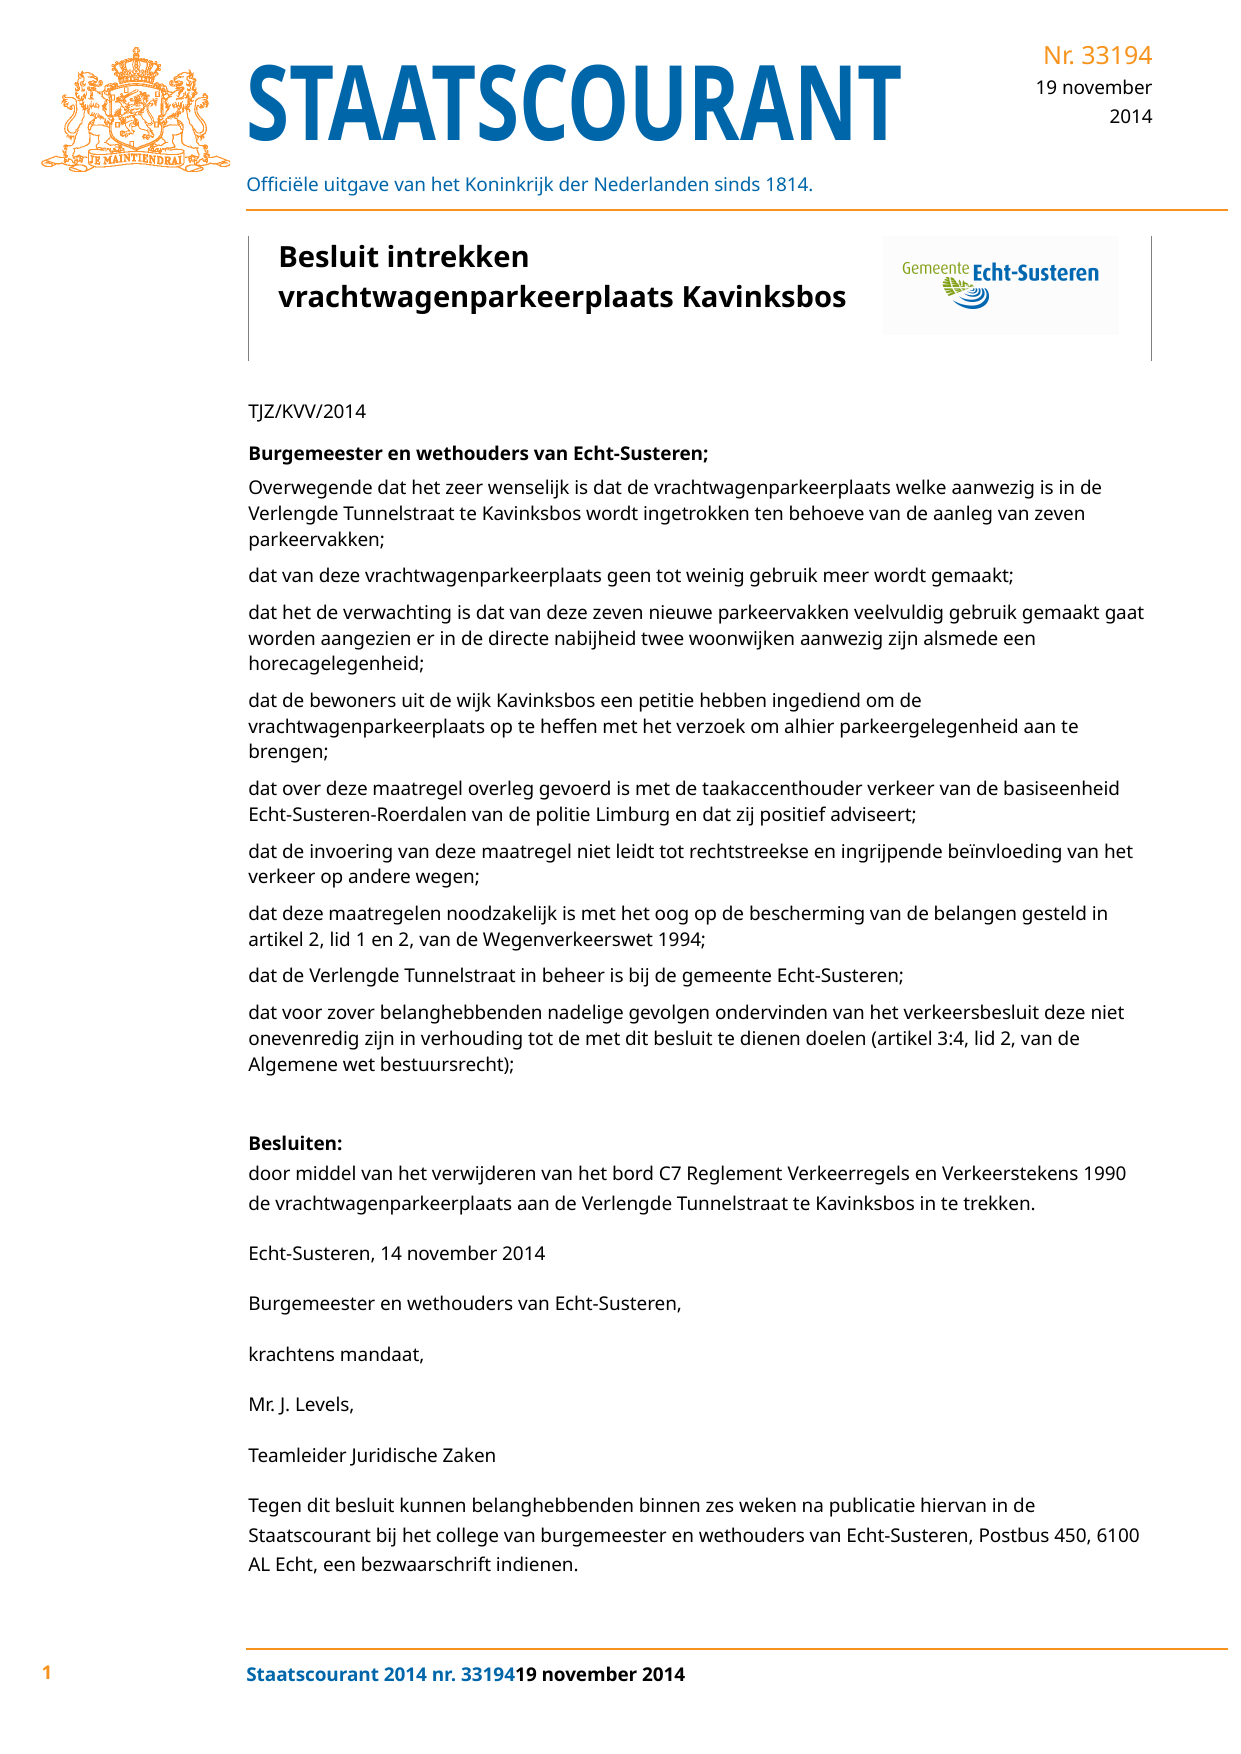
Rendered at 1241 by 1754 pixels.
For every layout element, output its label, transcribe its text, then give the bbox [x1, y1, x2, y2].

picture [882, 236, 1119, 335]
table_header Besluit intrekken vrachtwagenparkeerplaats Kavinksbos [249, 236, 850, 361]
text dat voor zover belanghebbenden nadelige gevolgen ondervinden van het verkeersbesluit deze niet onevenredig zijn in verhouding tot de met dit besluit te dienen doelen (artikel 3:4, lid 2, van de Algemene wet bestuursrecht); [248, 999, 1152, 1076]
text Besluiten: [248, 1131, 1152, 1156]
text Teamleider Juridische Zaken [248, 1442, 1152, 1467]
text door middel van het verwijderen van het bord C7 Reglement Verkeerregels en Verkeerstekens 1990 de vrachtwagenparkeerplaats aan de Verlengde Tunnelstraat te Kavinksbos in te trekken. [248, 1160, 1152, 1215]
text dat de bewoners uit de wijk Kavinksbos een petitie hebben ingediend om de vrachtwagenparkeerplaats op te heffen met het verzoek om alhier parkeergelegenheid aan te brengen; [248, 687, 1152, 764]
text dat van deze vrachtwagenparkeerplaats geen tot weinig gebruik meer wordt gemaakt; [248, 562, 1152, 588]
text TJZ/KVV/2014 [248, 398, 1152, 424]
text Burgemeester en wethouders van Echt-Susteren, [248, 1291, 1152, 1316]
picture [41, 47, 231, 172]
text Overwegende dat het zeer wenselijk is dat de vrachtwagenparkeerplaats welke aanwezig is in de Verlengde Tunnelstraat te Kavinksbos wordt ingetrokken ten behoeve van de aanleg van zeven parkeervakken; [248, 474, 1152, 552]
text dat de Verlengde Tunnelstraat in beheer is bij de gemeente Echt-Susteren; [248, 963, 1152, 988]
text Mr. J. Levels, [248, 1391, 1152, 1417]
text dat over deze maatregel overleg gevoerd is met de taakaccenthouder verkeer van de basiseenheid Echt-Susteren-Roerdalen van de politie Limburg en dat zij positief adviseert; [248, 775, 1152, 827]
text Tegen dit besluit kunnen belanghebbenden binnen zes weken na publicatie hiervan in de Staatscourant bij het college van burgemeester en wethouders van Echt-Susteren, Postbus 450, 6100 AL Echt, een bezwaarschrift indienen. [248, 1492, 1152, 1577]
text dat het de verwachting is dat van deze zeven nieuwe parkeervakken veelvuldig gebruik gemaakt gaat worden aangezien er in de directe nabijheid twee woonwijken aanwezig zijn alsmede een horecagelegenheid; [248, 599, 1152, 676]
text dat deze maatregelen noodzakelijk is met het oog op de bescherming van de belangen gesteld in artikel 2, lid 1 en 2, van de Wegenverkeerswet 1994; [248, 900, 1152, 952]
table_header [850, 236, 1151, 361]
text Echt-Susteren, 14 november 2014 [248, 1240, 1152, 1266]
text dat de invoering van deze maatregel niet leidt tot rechtstreekse en ingrijpende beïnvloeding van het verkeer op andere wegen; [248, 838, 1152, 889]
text krachtens mandaat, [248, 1341, 1152, 1367]
text Burgemeester en wethouders van Echt-Susteren; [248, 440, 1152, 466]
